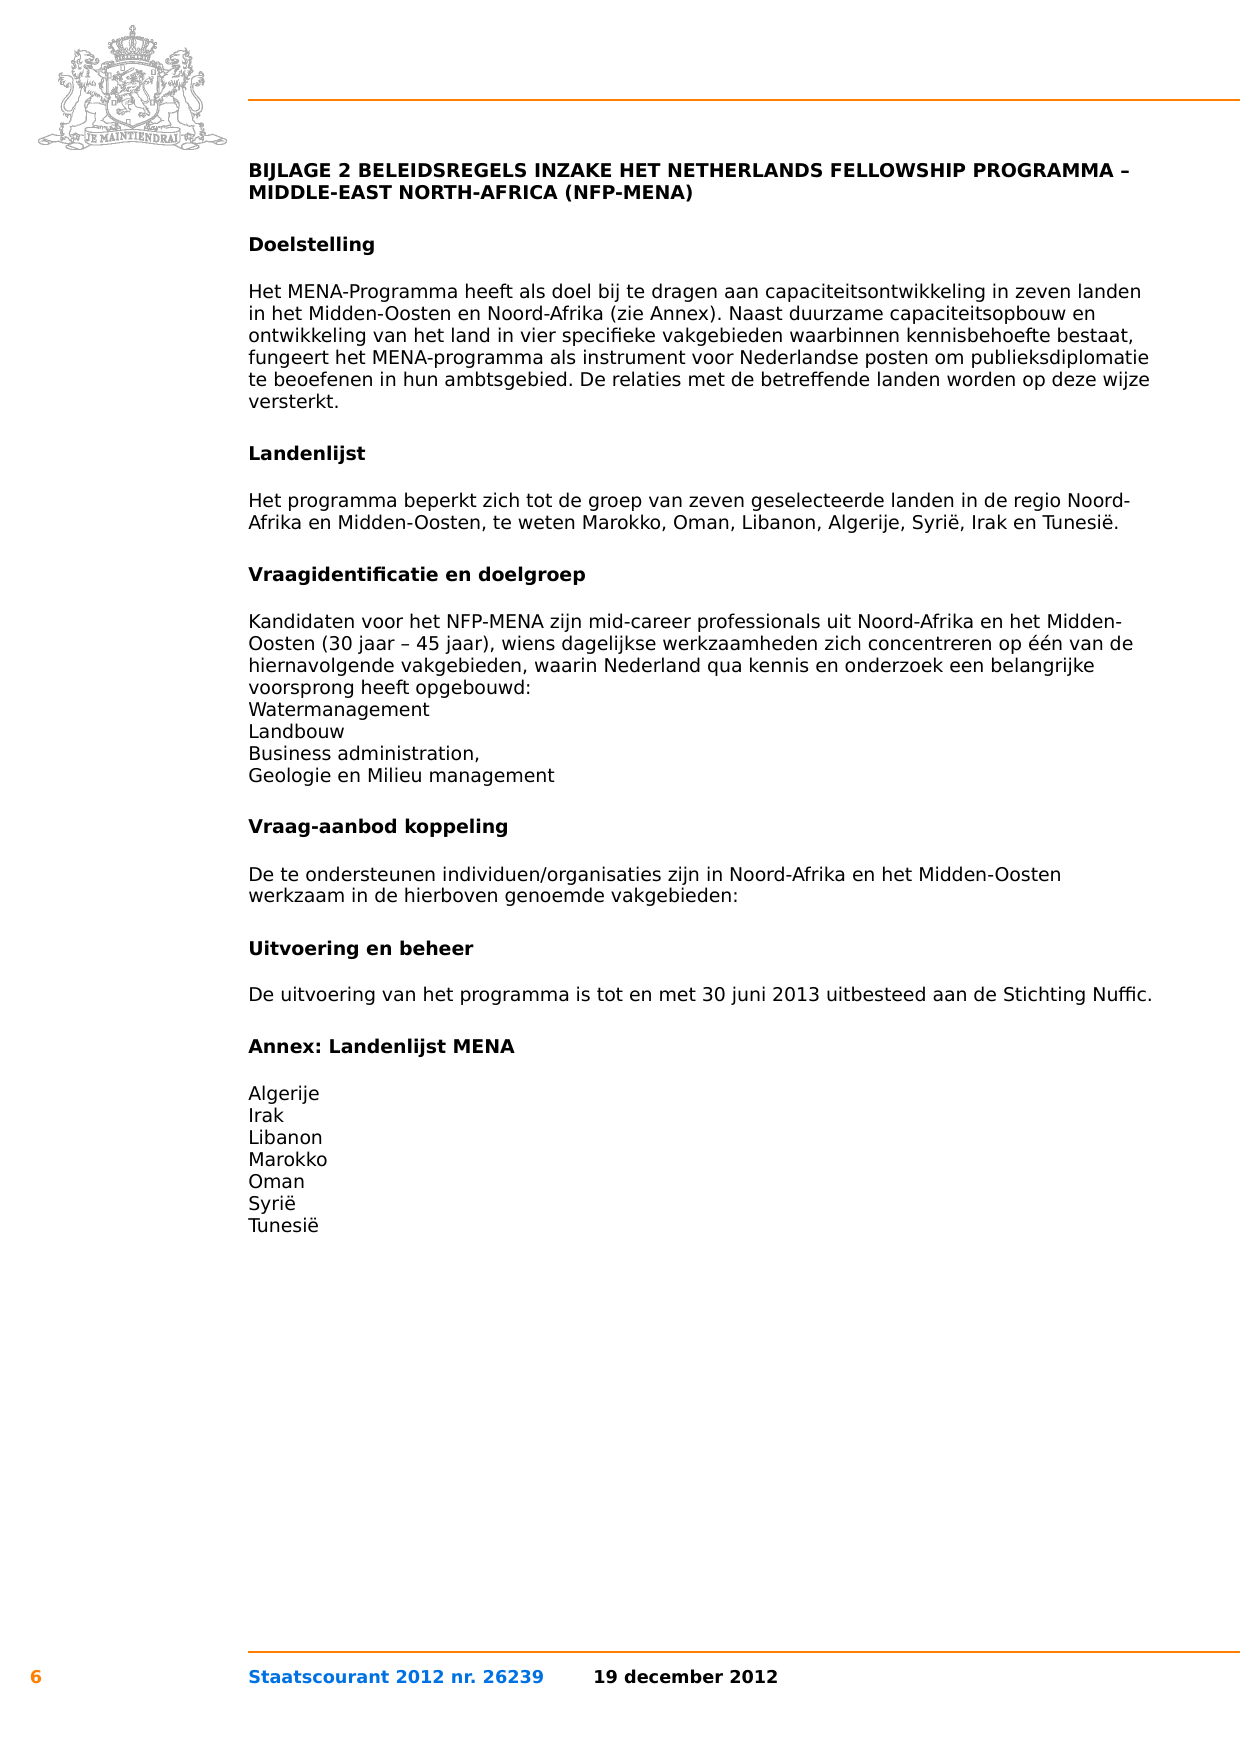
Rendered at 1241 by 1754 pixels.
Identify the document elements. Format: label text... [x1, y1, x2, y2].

text Irak [248, 1105, 1163, 1127]
text Tunesië [248, 1215, 1163, 1237]
text De te ondersteunen individuen/organisaties zijn in Noord-Afrika en het Midden-Oosten werkzaam in de hierboven genoemde vakgebieden: [248, 863, 1163, 907]
subtitle Annex: Landenlijst MENA [248, 1036, 1163, 1058]
text De uitvoering van het programma is tot en met 30 juni 2013 uitbesteed aan de Stichting Nuffic. [248, 984, 1163, 1006]
text Landbouw [248, 721, 1163, 742]
subtitle BIJLAGE 2 BELEIDSREGELS INZAKE HET NETHERLANDS FELLOWSHIP PROGRAMMA – MIDDLE-EAST NORTH-AFRICA (NFP-MENA) [248, 160, 1163, 204]
subtitle Vraag-aanbod koppeling [248, 816, 1163, 838]
subtitle Vraagidentificatie en doelgroep [248, 564, 1163, 586]
text Libanon [248, 1127, 1163, 1149]
picture [38, 25, 227, 150]
text Algerije [248, 1083, 1163, 1105]
text Het programma beperkt zich tot de groep van zeven geselecteerde landen in de regio Noord-Afrika en Midden-Oosten, te weten Marokko, Oman, Libanon, Algerije, Syrië, Irak en Tunesië. [248, 490, 1163, 534]
text Syrië [248, 1193, 1163, 1215]
subtitle Uitvoering en beheer [248, 937, 1163, 959]
text Oman [248, 1171, 1163, 1193]
text Geologie en Milieu management [248, 764, 1163, 786]
text Marokko [248, 1149, 1163, 1171]
text Business administration, [248, 742, 1163, 764]
text Het MENA-Programma heeft als doel bij te dragen aan capaciteitsontwikkeling in zeven landen in het Midden-Oosten en Noord-Afrika (zie Annex). Naast duurzame capaciteitsopbouw en ontwikkeling van het land in vier specifieke vakgebieden waarbinnen kennisbehoefte bestaat, fungeert het MENA-programma als instrument voor Nederlandse posten om publieksdiplomatie te beoefenen in hun ambtsgebied. De relaties met de betreffende landen worden op deze wijze versterkt. [248, 281, 1163, 413]
subtitle Landenlijst [248, 443, 1163, 465]
text Kandidaten voor het NFP-MENA zijn mid-career professionals uit Noord-Afrika en het Midden-Oosten (30 jaar – 45 jaar), wiens dagelijkse werkzaamheden zich concentreren op één van de hiernavolgende vakgebieden, waarin Nederland qua kennis en onderzoek een belangrijke voorsprong heeft opgebouwd: [248, 611, 1163, 698]
text Watermanagement [248, 698, 1163, 721]
subtitle Doelstelling [248, 234, 1163, 256]
